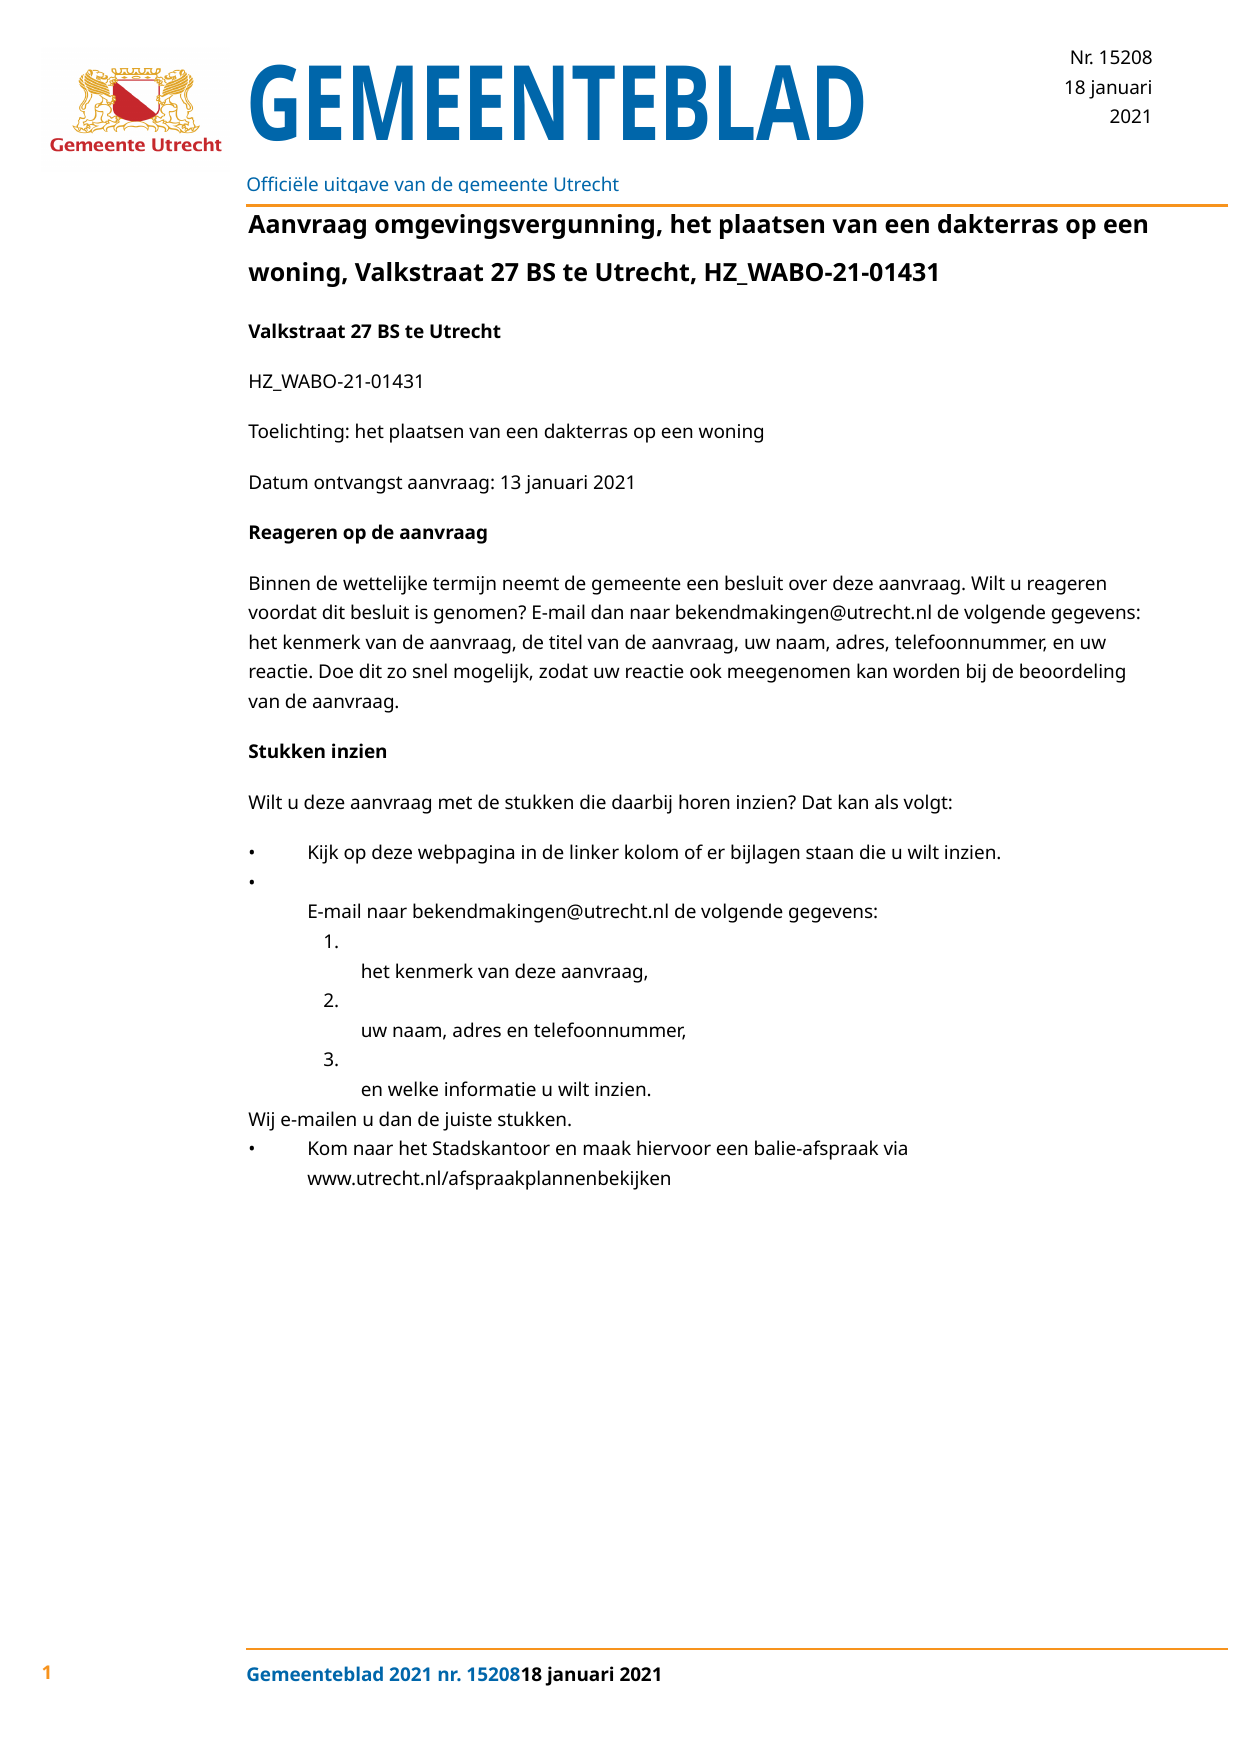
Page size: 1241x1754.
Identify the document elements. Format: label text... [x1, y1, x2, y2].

text Stukken inzien [248, 739, 1152, 764]
text Datum ontvangst aanvraag: 13 januari 2021 [248, 469, 1152, 495]
list Kijk op deze webpagina in de linker kolom of er bijlagen staan die u wilt inzien. [248, 839, 1152, 865]
list het kenmerk van deze aanvraag, [323, 958, 1152, 984]
list en welke informatie u wilt inzien. [323, 1076, 1152, 1102]
text HZ_WABO-21-01431 [248, 368, 1152, 394]
list E-mail naar bekendmakingen@utrecht.nl de volgende gegevens: [248, 899, 1152, 924]
list Kom naar het Stadskantoor en maak hiervoor een balie-afspraak via www.utrecht.nl/afspraakplannenbekijken [248, 1135, 1152, 1191]
text Reageren op de aanvraag [248, 519, 1152, 545]
text Toelichting: het plaatsen van een dakterras op een woning [248, 419, 1152, 444]
picture [41, 47, 231, 172]
text Wilt u deze aanvraag met de stukken die daarbij horen inzien? Dat kan als volgt: [248, 789, 1152, 815]
text Binnen de wettelijke termijn neemt de gemeente een besluit over deze aanvraag. Wilt u reageren voordat dit besluit is genomen? E-mail dan naar bekendmakingen@utrecht.nl de volgende gegevens: het kenmerk van de aanvraag, de titel van de aanvraag, uw naam, adres, telefoonnummer, en uw reactie. Doe dit zo snel mogelijk, zodat uw reactie ook meegenomen kan worden bij de beoordeling van de aanvraag. [248, 570, 1152, 714]
text Valkstraat 27 BS te Utrecht [248, 318, 1152, 344]
text Wij e-mailen u dan de juiste stukken. [248, 1106, 1152, 1132]
text Aanvraag omgevingsvergunning, het plaatsen van een dakterras op een woning, Valkstraat 27 BS te Utrecht, HZ_WABO-21-01431 [248, 207, 1152, 288]
list uw naam, adres en telefoonnummer, [323, 1017, 1152, 1043]
